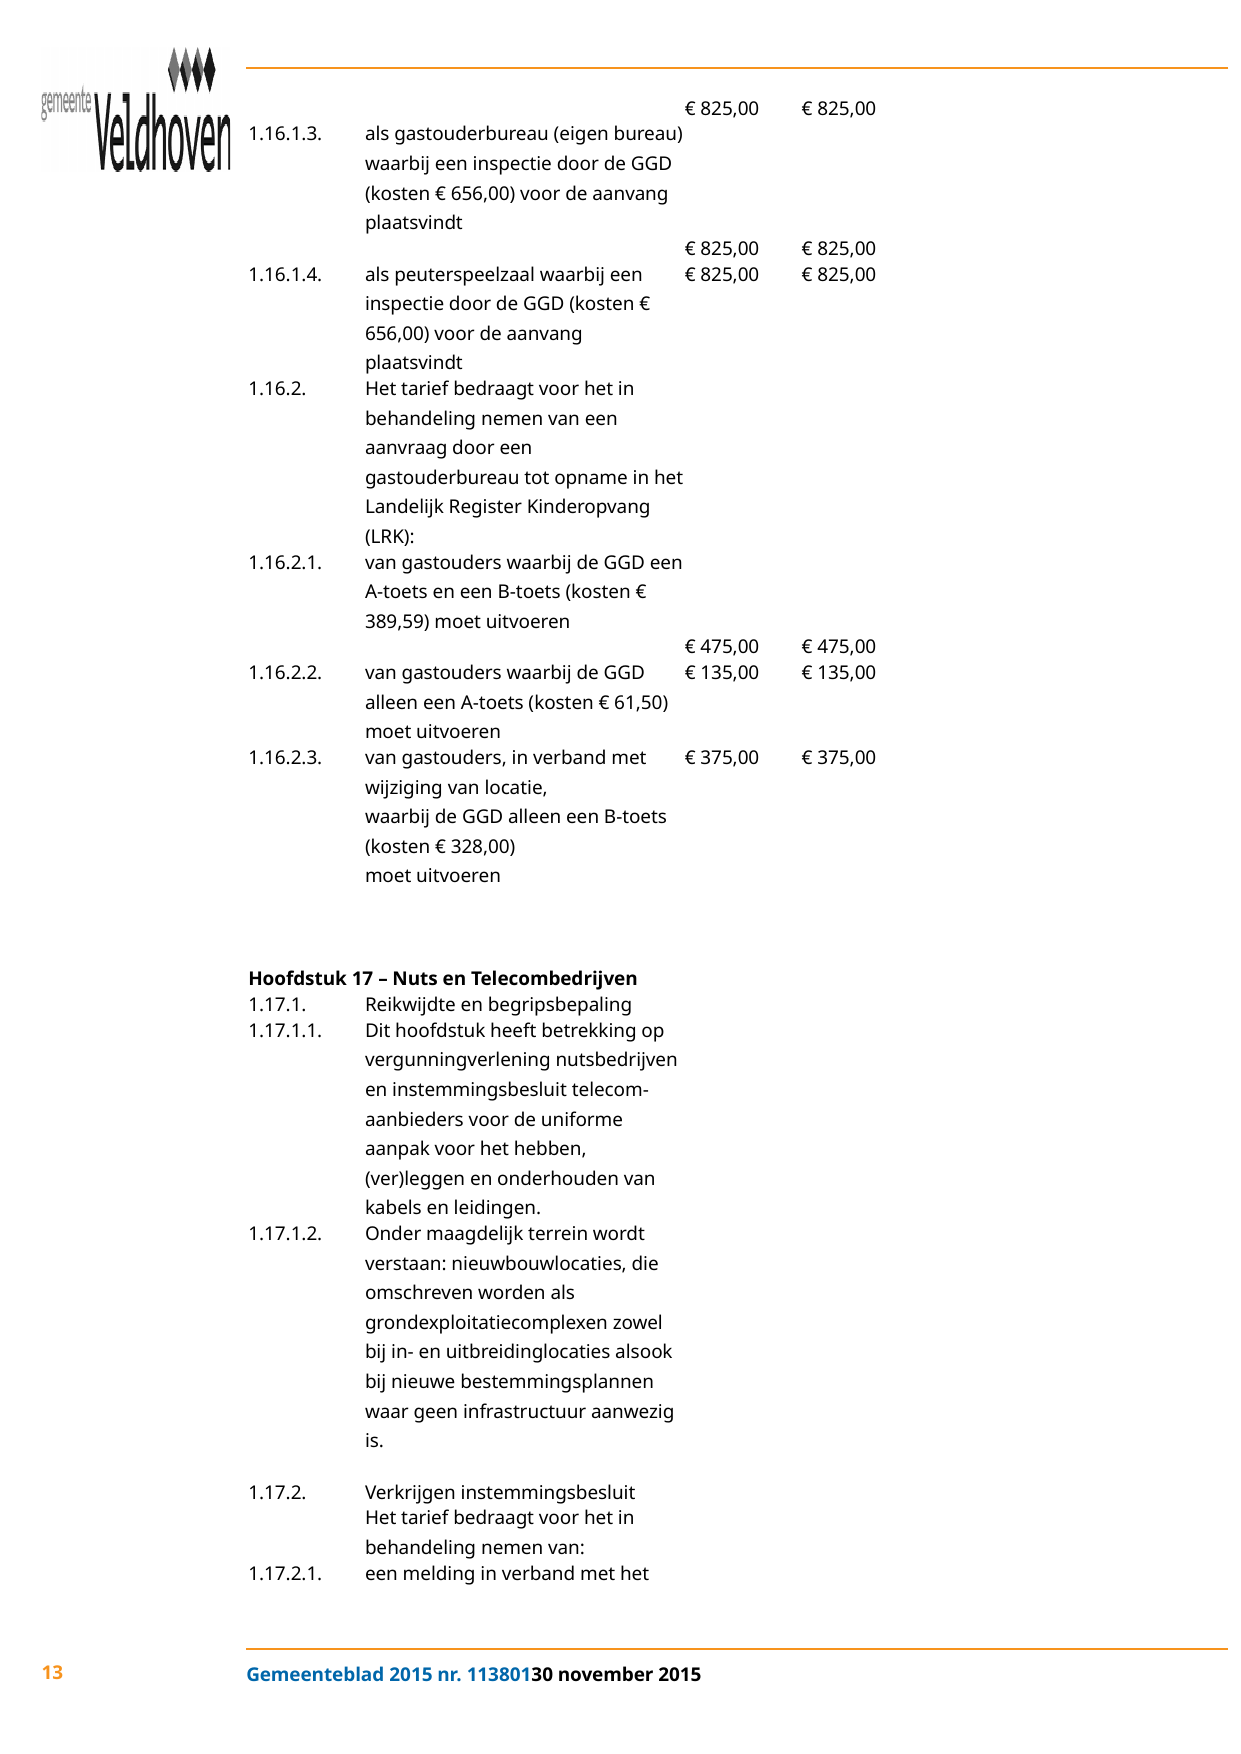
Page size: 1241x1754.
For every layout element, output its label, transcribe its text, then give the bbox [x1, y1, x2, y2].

table_cell [685, 991, 801, 1017]
table_cell [365, 940, 684, 966]
table_cell een melding in verband met het [365, 1560, 684, 1586]
table_cell [248, 1453, 365, 1479]
table_cell [918, 375, 1035, 549]
table_cell [918, 235, 1035, 261]
table_cell [1035, 235, 1152, 261]
table_cell [1035, 121, 1152, 235]
table_cell [918, 1505, 1035, 1560]
table_cell 1.17.1. [248, 991, 365, 1017]
table_cell [918, 991, 1035, 1017]
table_cell 1.16.2.2. [248, 660, 365, 744]
table_cell 1.16.2.1. [248, 549, 365, 634]
table_cell [685, 940, 801, 966]
table_cell als gastouderbureau (eigen bureau) waarbij een inspectie door de GGD (kosten € 656,00) voor de aanvang plaatsvindt [365, 121, 684, 235]
table_cell [918, 634, 1035, 659]
table_cell [801, 1220, 918, 1453]
table_cell Het tarief bedraagt voor het in behandeling nemen van: [365, 1505, 684, 1560]
table_cell € 135,00 [685, 660, 801, 744]
table_cell [918, 549, 1035, 634]
table_cell [918, 940, 1035, 966]
table_cell [685, 549, 801, 634]
table_cell [801, 1505, 918, 1560]
table_cell van gastouders waarbij de GGD een A-toets en een B-toets (kosten € 389,59) moet uitvoeren [365, 549, 684, 634]
table_cell 1.17.1.2. [248, 1220, 365, 1453]
table_cell [801, 1453, 918, 1479]
table_cell [685, 914, 801, 940]
table_cell [685, 1505, 801, 1560]
table_cell [918, 1479, 1035, 1504]
table_cell [1035, 940, 1152, 966]
table_cell [248, 914, 365, 940]
table_cell [918, 1017, 1035, 1220]
table_cell € 375,00 [685, 744, 801, 888]
table_cell € 825,00 [801, 95, 918, 121]
table_cell [248, 95, 365, 121]
table_cell [1035, 549, 1152, 634]
table_cell als peuterspeelzaal waarbij een inspectie door de GGD (kosten € 656,00) voor de aanvang plaatsvindt [365, 261, 684, 375]
table_cell [801, 991, 918, 1017]
table_cell [918, 261, 1035, 375]
table_cell [918, 889, 1035, 914]
table_cell [365, 914, 684, 940]
table_cell [801, 1560, 918, 1586]
table_cell 1.16.2.3. [248, 744, 365, 888]
table_cell [248, 889, 365, 914]
table_cell € 825,00 [685, 95, 801, 121]
table_cell [801, 121, 918, 235]
table_cell [1035, 966, 1152, 991]
table_cell [685, 1017, 801, 1220]
table_cell € 825,00 [685, 235, 801, 261]
table_cell [1035, 1505, 1152, 1560]
table_cell 1.17.1.1. [248, 1017, 365, 1220]
table_cell 1.17.2.1. [248, 1560, 365, 1586]
table_cell [801, 889, 918, 914]
table_cell [1035, 1017, 1152, 1220]
table_cell [918, 744, 1035, 888]
table_cell [801, 1017, 918, 1220]
table_cell 1.17.2. [248, 1479, 365, 1504]
table_cell [1035, 1220, 1152, 1453]
table_cell [918, 914, 1035, 940]
table_cell [685, 121, 801, 235]
table_cell [365, 889, 684, 914]
table_cell van gastouders waarbij de GGD alleen een A-toets (kosten € 61,50) moet uitvoeren [365, 660, 684, 744]
table_cell € 825,00 [801, 235, 918, 261]
table_cell [918, 1453, 1035, 1479]
table_cell [1035, 1560, 1152, 1586]
table_cell [248, 1505, 365, 1560]
picture [41, 47, 231, 172]
table_cell Onder maagdelijk terrein wordt verstaan: nieuwbouwlocaties, die omschreven worden als grondexploitatiecomplexen zowel bij in- en uitbreidinglocaties alsook bij nieuwe bestemmingsplannen waar geen infrastructuur aanwezig is. [365, 1220, 684, 1453]
table_cell 1.16.1.3. [248, 121, 365, 235]
table_cell [365, 1453, 684, 1479]
table_cell [918, 121, 1035, 235]
table_cell Hoofdstuk 17 – Nuts en Telecombedrijven [248, 966, 684, 991]
table_cell [801, 966, 918, 991]
table_cell [1035, 914, 1152, 940]
table_cell [365, 95, 684, 121]
table_cell [248, 235, 365, 261]
table_cell [1035, 991, 1152, 1017]
table_cell [685, 1479, 801, 1504]
table_cell [918, 95, 1035, 121]
table_cell € 375,00 [801, 744, 918, 888]
table_cell [365, 634, 684, 659]
table_cell [801, 1479, 918, 1504]
table_cell [685, 889, 801, 914]
table_cell [1035, 660, 1152, 744]
table_cell [685, 1560, 801, 1586]
table_cell Het tarief bedraagt voor het in behandeling nemen van een aanvraag door een gastouderbureau tot opname in het Landelijk Register Kinderopvang (LRK): [365, 375, 684, 549]
table_cell [918, 1560, 1035, 1586]
table_cell [685, 375, 801, 549]
table_cell [685, 1220, 801, 1453]
table_cell [1035, 95, 1152, 121]
table_cell [801, 940, 918, 966]
table_cell € 475,00 [801, 634, 918, 659]
table_cell [918, 660, 1035, 744]
table_cell [1035, 1479, 1152, 1504]
table_cell [685, 966, 801, 991]
table_cell [1035, 1453, 1152, 1479]
table_cell € 475,00 [685, 634, 801, 659]
table_cell Verkrijgen instemmingsbesluit [365, 1479, 684, 1504]
table_cell € 825,00 [685, 261, 801, 375]
table_cell [801, 549, 918, 634]
table_cell 1.16.2. [248, 375, 365, 549]
table_cell € 825,00 [801, 261, 918, 375]
table_cell [365, 235, 684, 261]
table_cell [1035, 889, 1152, 914]
table_cell [918, 966, 1035, 991]
table_cell [1035, 634, 1152, 659]
table_cell [248, 940, 365, 966]
table_cell [918, 1220, 1035, 1453]
table_cell 1.16.1.4. [248, 261, 365, 375]
table_cell Reikwijdte en begripsbepaling [365, 991, 684, 1017]
table_cell € 135,00 [801, 660, 918, 744]
table_cell Dit hoofdstuk heeft betrekking op vergunningverlening nutsbedrijven en instemmingsbesluit telecom-aanbieders voor de uniforme aanpak voor het hebben, (ver)leggen en onderhouden van kabels en leidingen. [365, 1017, 684, 1220]
table_cell van gastouders, in verband met wijziging van locatie, waarbij de GGD alleen een B-toets (kosten € 328,00) moet uitvoeren [365, 744, 684, 888]
table_cell [1035, 375, 1152, 549]
table_cell [685, 1453, 801, 1479]
table_cell [801, 375, 918, 549]
table_cell [1035, 261, 1152, 375]
table_cell [248, 634, 365, 659]
table_cell [1035, 744, 1152, 888]
table_cell [801, 914, 918, 940]
